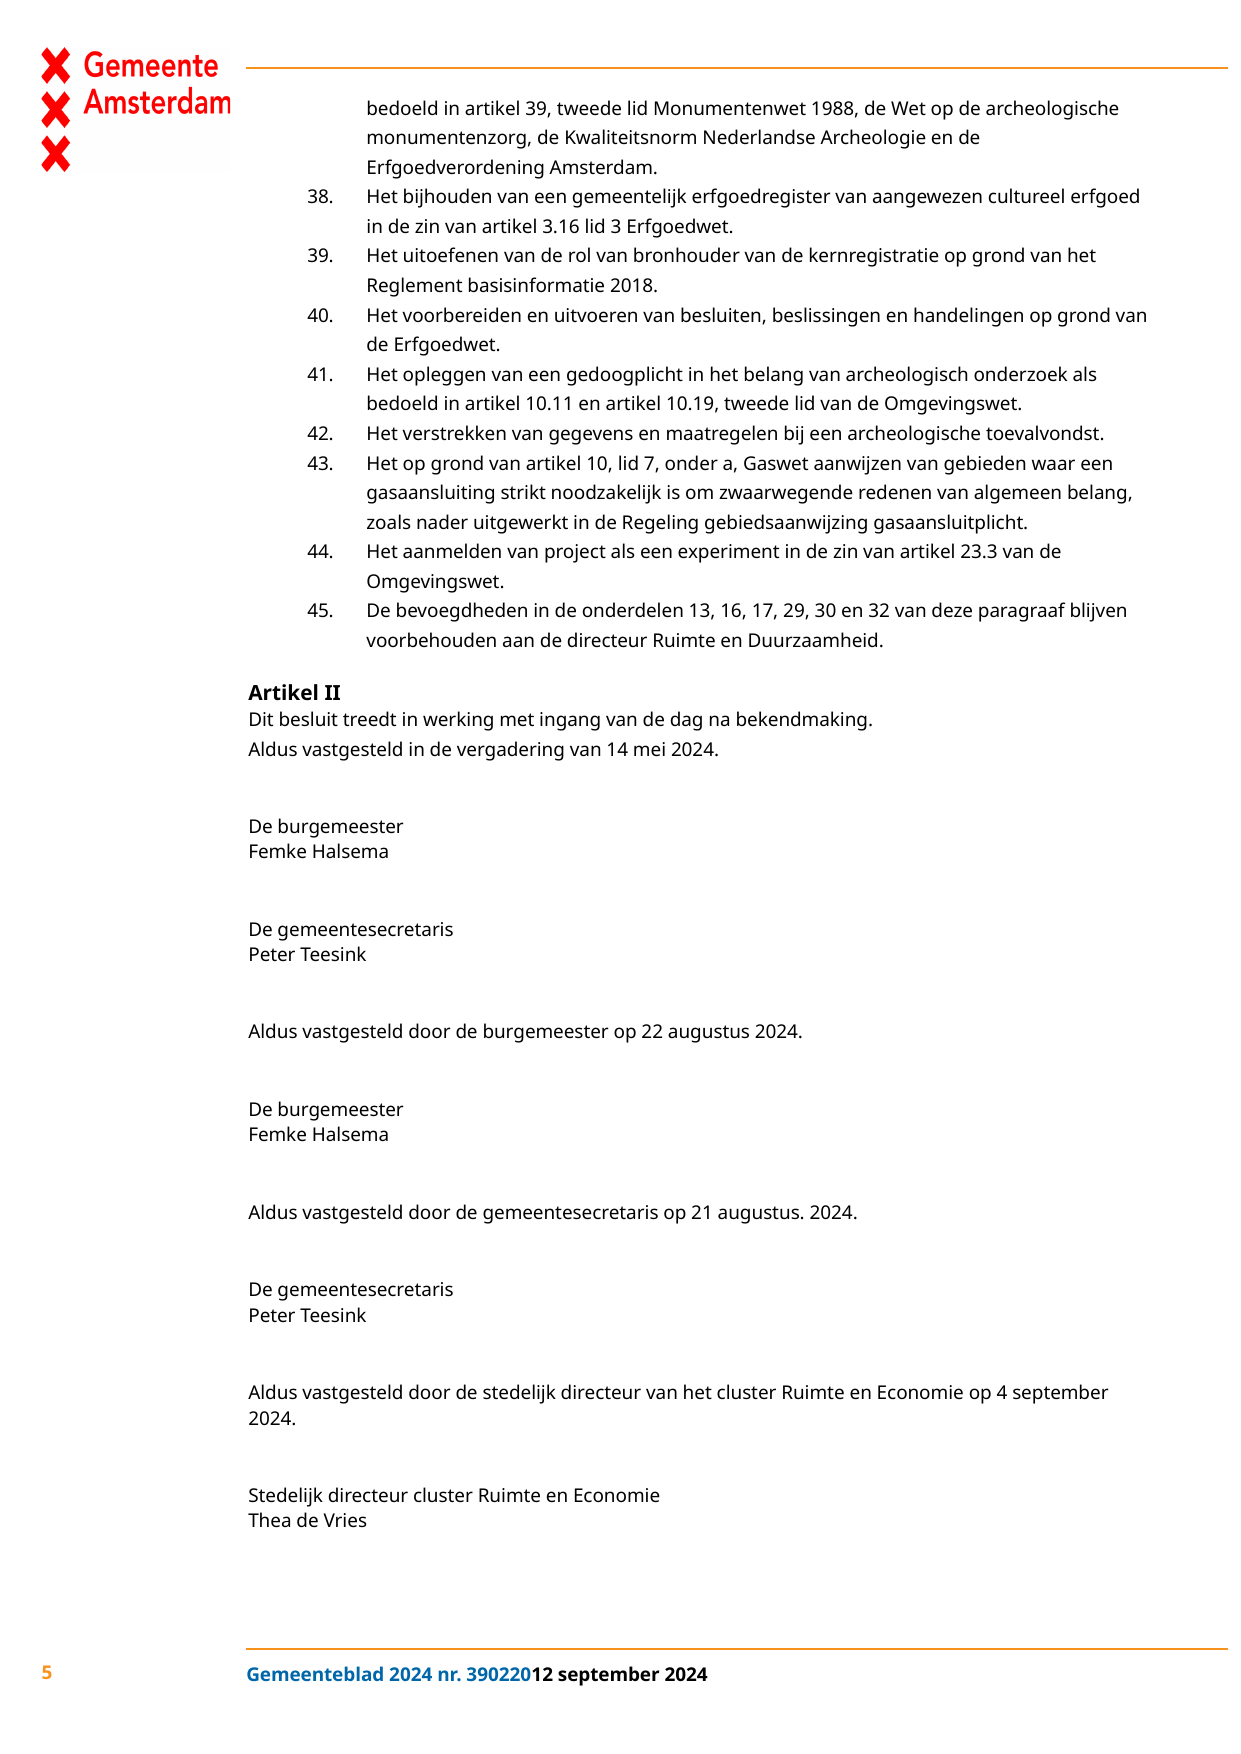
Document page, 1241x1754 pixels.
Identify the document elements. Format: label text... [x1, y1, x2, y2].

list Het opleggen van een gedoogplicht in het belang van archeologisch onderzoek als bedoeld in artikel 10.11 en artikel 10.19, tweede lid van de Omgevingswet. [307, 361, 1152, 416]
list Het verstrekken van gegevens en maatregelen bij een archeologische toevalvondst. [307, 420, 1152, 446]
text Aldus vastgesteld in de vergadering van 14 mei 2024. [248, 736, 1152, 761]
list Het aanmelden van project als een experiment in de zin van artikel 23.3 van de Omgevingswet. [307, 538, 1152, 594]
text Stedelijk directeur cluster Ruimte en Economie [248, 1482, 1152, 1508]
text Aldus vastgesteld door de burgemeester op 22 augustus 2024. [248, 1019, 1152, 1044]
text De gemeentesecretaris [248, 1276, 1152, 1302]
text De burgemeester [248, 813, 1152, 839]
text Artikel II [248, 678, 1152, 706]
text Peter Teesink [248, 942, 1152, 967]
text De gemeentesecretaris [248, 916, 1152, 942]
text Dit besluit treedt in werking met ingang van de dag na bekendmaking. [248, 706, 1152, 732]
text Aldus vastgesteld door de gemeentesecretaris op 21 augustus. 2024. [248, 1199, 1152, 1224]
text Aldus vastgesteld door de stedelijk directeur van het cluster Ruimte en Economie op 4 september 2024. [248, 1379, 1152, 1430]
text Thea de Vries [248, 1508, 1152, 1533]
list Het voorbereiden en uitvoeren van besluiten, beslissingen en handelingen op grond van de Erfgoedwet. [307, 302, 1152, 357]
list Het bijhouden van een gemeentelijk erfgoedregister van aangewezen cultureel erfgoed in de zin van artikel 3.16 lid 3 Erfgoedwet. [307, 183, 1152, 239]
list Het uitoefenen van de rol van bronhouder van de kernregistratie op grond van het Reglement basisinformatie 2018. [307, 243, 1152, 298]
list Het op grond van artikel 10, lid 7, onder a, Gaswet aanwijzen van gebieden waar een gasaansluiting strikt noodzakelijk is om zwaarwegende redenen van algemeen belang, zoals nader uitgewerkt in de Regeling gebiedsaanwijzing gasaansluitplicht. [307, 450, 1152, 535]
text De burgemeester [248, 1096, 1152, 1122]
list De bevoegdheden in de onderdelen 13, 16, 17, 29, 30 en 32 van deze paragraaf blijven voorbehouden aan de directeur Ruimte en Duurzaamheid. [307, 598, 1152, 653]
text Femke Halsema [248, 839, 1152, 864]
picture [41, 47, 231, 172]
list bedoeld in artikel 39, tweede lid Monumentenwet 1988, de Wet op de archeologische monumentenzorg, de Kwaliteitsnorm Nederlandse Archeologie en de Erfgoedverordening Amsterdam. [307, 95, 1152, 180]
text Femke Halsema [248, 1122, 1152, 1147]
text Peter Teesink [248, 1302, 1152, 1327]
